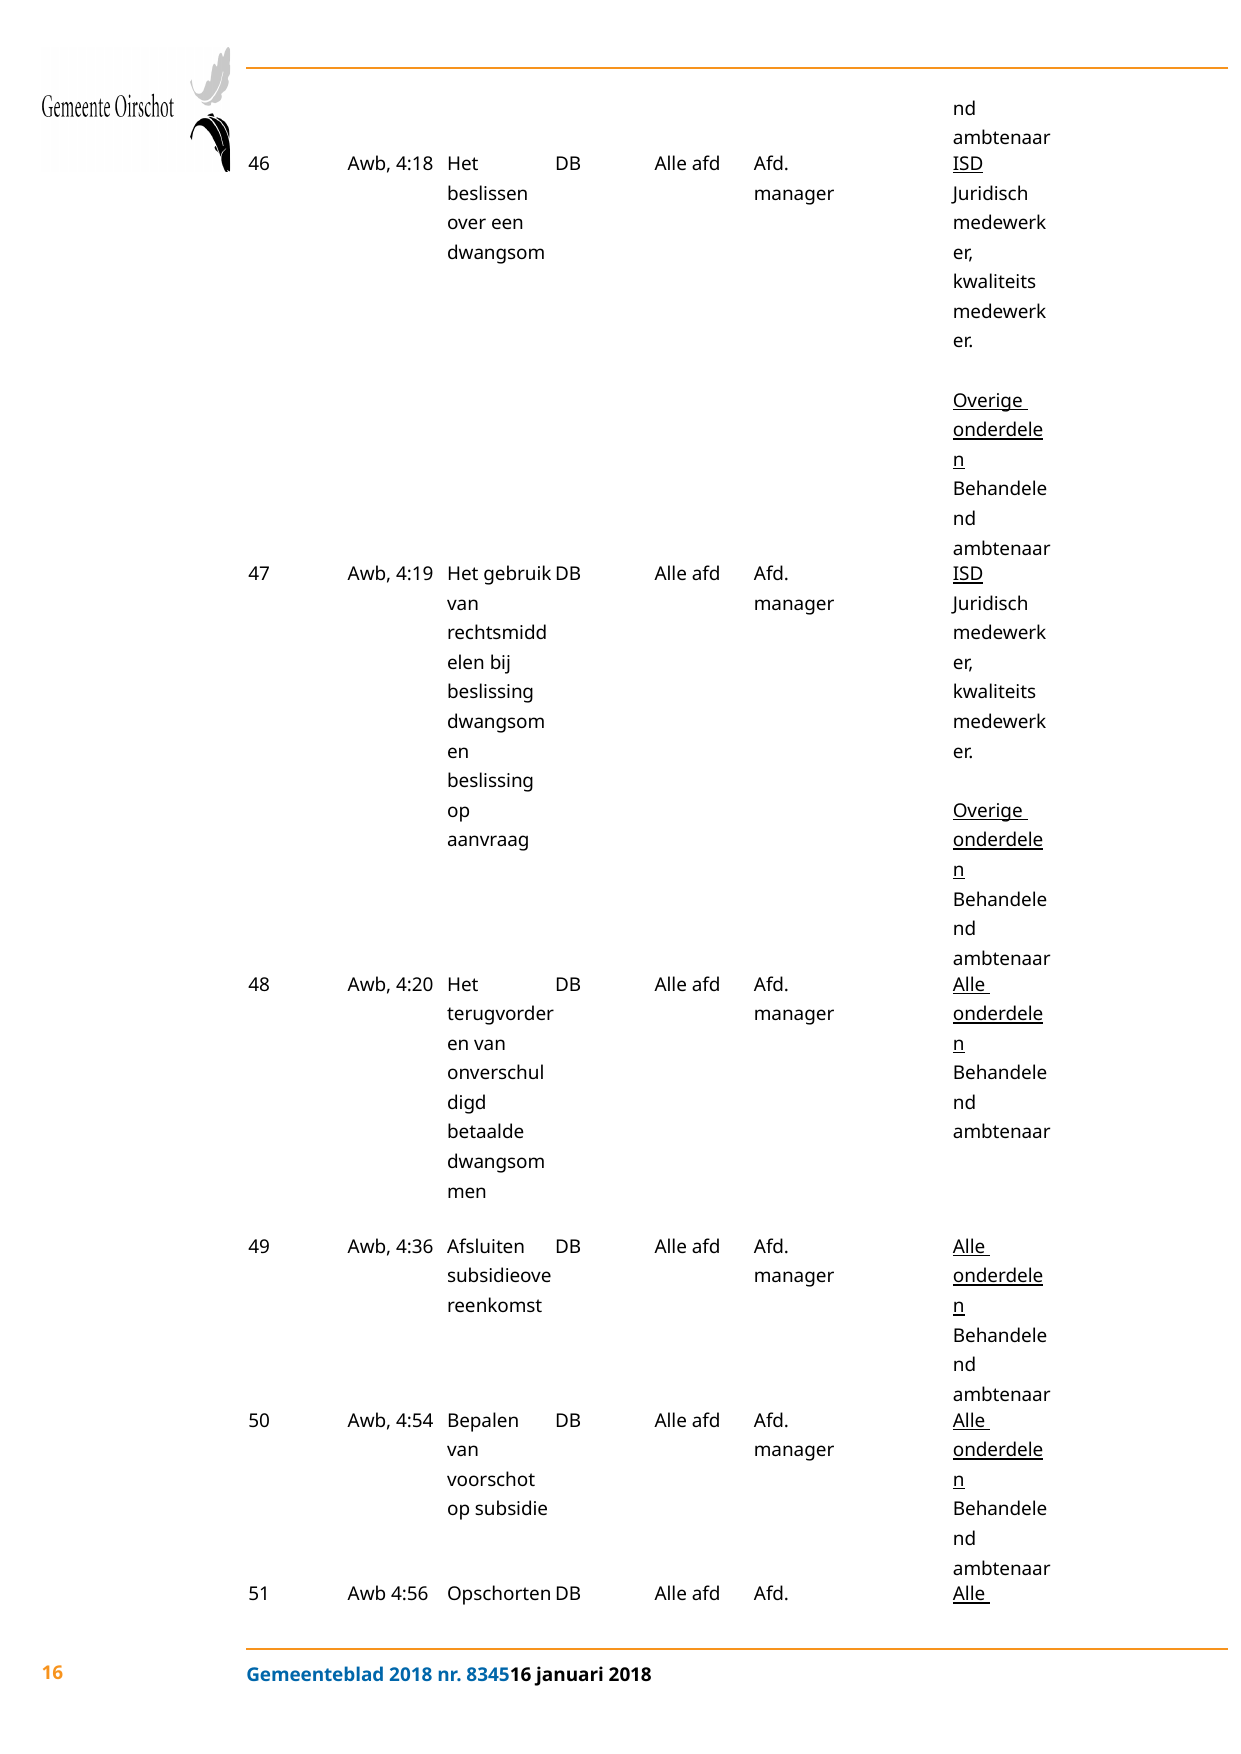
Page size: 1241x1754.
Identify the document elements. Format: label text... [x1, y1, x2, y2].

table_cell Afsluiten subsidieovereenkomst [447, 1233, 555, 1407]
table_cell Awb, 4:54 [348, 1407, 447, 1580]
table_cell ISD Juridisch medewerker, kwaliteitsmedewerker. Overige onderdelen Behandelend ambtenaar [953, 560, 1052, 971]
table_cell Alle [953, 1580, 1052, 1606]
table_cell DB [555, 1407, 654, 1580]
table_cell Alle afd [654, 1233, 754, 1407]
table_cell 51 [248, 1580, 347, 1606]
table_cell Alle onderdelen Behandelend ambtenaar [953, 1233, 1052, 1407]
table_cell 48 [248, 971, 347, 1233]
table_cell [1052, 971, 1152, 1233]
table_cell [754, 95, 853, 150]
table_cell Het terugvorderen van onverschuldigd betaalde dwangsommen [447, 971, 555, 1233]
table_cell [853, 1580, 953, 1606]
table_cell Alle onderdelen Behandelend ambtenaar [953, 1407, 1052, 1580]
picture [41, 47, 231, 172]
table_cell 49 [248, 1233, 347, 1407]
table_cell Awb, 4:19 [348, 560, 447, 971]
table_cell Afd. manager [754, 971, 853, 1233]
table_cell Afd. manager [754, 1233, 853, 1407]
table_cell [853, 971, 953, 1233]
table_cell Opschorten [447, 1580, 555, 1606]
table_cell Awb, 4:36 [348, 1233, 447, 1407]
table_cell DB [555, 560, 654, 971]
table_cell DB [555, 971, 654, 1233]
table_cell [853, 560, 953, 971]
table_cell [1052, 95, 1152, 150]
table_cell Awb 4:56 [348, 1580, 447, 1606]
table_cell [654, 95, 754, 150]
table_cell Awb, 4:20 [348, 971, 447, 1233]
table_cell Afd. [754, 1580, 853, 1606]
table_cell [1052, 1580, 1152, 1606]
table_cell [853, 150, 953, 560]
table_cell [248, 95, 347, 150]
table_cell Alle afd [654, 560, 754, 971]
table_cell [348, 95, 447, 150]
table_cell [1052, 560, 1152, 971]
table_cell Alle afd [654, 971, 754, 1233]
table_cell Het beslissen over een dwangsom [447, 150, 555, 560]
table_cell [447, 95, 555, 150]
table_cell Alle onderdelen Behandelend ambtenaar [953, 971, 1052, 1233]
table_cell Alle afd [654, 1407, 754, 1580]
table_cell Afd. manager [754, 150, 853, 560]
table_cell [555, 95, 654, 150]
table_cell DB [555, 1580, 654, 1606]
table_cell Alle afd [654, 1580, 754, 1606]
table_cell 46 [248, 150, 347, 560]
table_cell [1052, 150, 1152, 560]
table_cell 50 [248, 1407, 347, 1580]
table_cell [1052, 1233, 1152, 1407]
table_cell 47 [248, 560, 347, 971]
table_cell ISD Juridisch medewerker, kwaliteitsmedewerker. Overige onderdelen Behandelend ambtenaar [953, 150, 1052, 560]
table_cell Het gebruik van rechtsmiddelen bij beslissing dwangsom en beslissing op aanvraag [447, 560, 555, 971]
table_cell Bepalen van voorschot op subsidie [447, 1407, 555, 1580]
table_cell DB [555, 1233, 654, 1407]
table_cell [853, 1407, 953, 1580]
table_cell DB [555, 150, 654, 560]
table_cell Awb, 4:18 [348, 150, 447, 560]
table_cell Afd. manager [754, 560, 853, 971]
table_cell Alle afd [654, 150, 754, 560]
table_cell Afd. manager [754, 1407, 853, 1580]
table_cell [1052, 1407, 1152, 1580]
table_cell nd ambtenaar [953, 95, 1052, 150]
table_cell [853, 1233, 953, 1407]
table_cell [853, 95, 953, 150]
